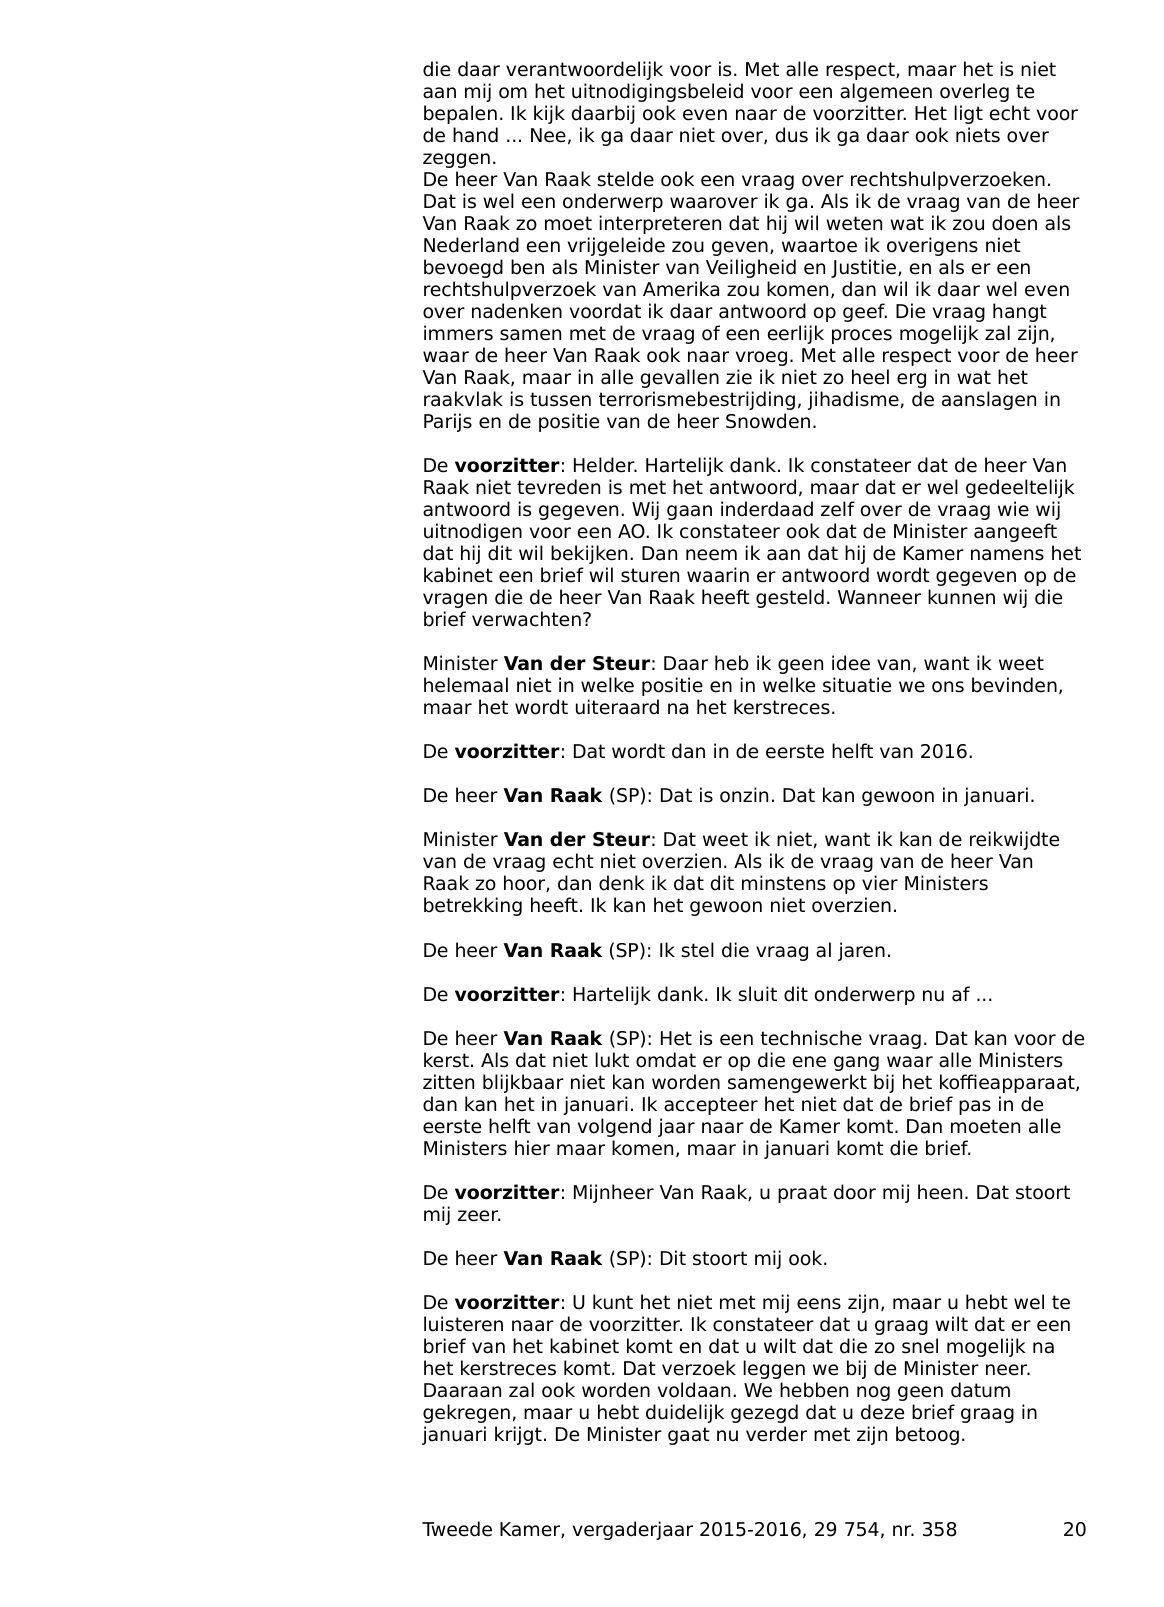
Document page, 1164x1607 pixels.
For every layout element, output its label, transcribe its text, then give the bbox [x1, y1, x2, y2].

text die daar verantwoordelijk voor is. Met alle respect, maar het is niet aan mij om het uitnodigingsbeleid voor een algemeen overleg te bepalen. Ik kijk daarbij ook even naar de voorzitter. Het ligt echt voor de hand ... Nee, ik ga daar niet over, dus ik ga daar ook niets over zeggen. [422, 59, 1087, 169]
text De heer Van Raak (SP): Dat is onzin. Dat kan gewoon in januari. [422, 785, 1087, 807]
text Minister Van der Steur: Dat weet ik niet, want ik kan de reikwijdte van de vraag echt niet overzien. Als ik de vraag van de heer Van Raak zo hoor, dan denk ik dat dit minstens op vier Ministers betrekking heeft. Ik kan het gewoon niet overzien. [422, 829, 1087, 917]
text Minister Van der Steur: Daar heb ik geen idee van, want ik weet helemaal niet in welke positie en in welke situatie we ons bevinden, maar het wordt uiteraard na het kerstreces. [422, 653, 1087, 719]
text De voorzitter: Helder. Hartelijk dank. Ik constateer dat de heer Van Raak niet tevreden is met het antwoord, maar dat er wel gedeeltelijk antwoord is gegeven. Wij gaan inderdaad zelf over de vraag wie wij uitnodigen voor een AO. Ik constateer ook dat de Minister aangeeft dat hij dit wil bekijken. Dan neem ik aan dat hij de Kamer namens het kabinet een brief wil sturen waarin er antwoord wordt gegeven op de vragen die de heer Van Raak heeft gesteld. Wanneer kunnen wij die brief verwachten? [422, 455, 1087, 631]
text De voorzitter: Mijnheer Van Raak, u praat door mij heen. Dat stoort mij zeer. [422, 1182, 1087, 1226]
text De voorzitter: Hartelijk dank. Ik sluit dit onderwerp nu af ... [422, 984, 1087, 1006]
text De heer Van Raak stelde ook een vraag over rechtshulpverzoeken. Dat is wel een onderwerp waarover ik ga. Als ik de vraag van de heer Van Raak zo moet interpreteren dat hij wil weten wat ik zou doen als Nederland een vrijgeleide zou geven, waartoe ik overigens niet bevoegd ben als Minister van Veiligheid en Justitie, en als er een rechtshulpverzoek van Amerika zou komen, dan wil ik daar wel even over nadenken voordat ik daar antwoord op geef. Die vraag hangt immers samen met de vraag of een eerlijk proces mogelijk zal zijn, waar de heer Van Raak ook naar vroeg. Met alle respect voor de heer Van Raak, maar in alle gevallen zie ik niet zo heel erg in wat het raakvlak is tussen terrorismebestrijding, jihadisme, de aanslagen in Parijs en de positie van de heer Snowden. [422, 169, 1087, 433]
text De voorzitter: Dat wordt dan in de eerste helft van 2016. [422, 741, 1087, 763]
text De voorzitter: U kunt het niet met mij eens zijn, maar u hebt wel te luisteren naar de voorzitter. Ik constateer dat u graag wilt dat er een brief van het kabinet komt en dat u wilt dat die zo snel mogelijk na het kerstreces komt. Dat verzoek leggen we bij de Minister neer. Daaraan zal ook worden voldaan. We hebben nog geen datum gekregen, maar u hebt duidelijk gezegd dat u deze brief graag in januari krijgt. De Minister gaat nu verder met zijn betoog. [422, 1292, 1087, 1446]
text De heer Van Raak (SP): Ik stel die vraag al jaren. [422, 939, 1087, 961]
text De heer Van Raak (SP): Het is een technische vraag. Dat kan voor de kerst. Als dat niet lukt omdat er op die ene gang waar alle Ministers zitten blijkbaar niet kan worden samengewerkt bij het koffieapparaat, dan kan het in januari. Ik accepteer het niet dat de brief pas in de eerste helft van volgend jaar naar de Kamer komt. Dan moeten alle Ministers hier maar komen, maar in januari komt die brief. [422, 1028, 1087, 1160]
text De heer Van Raak (SP): Dit stoort mij ook. [422, 1248, 1087, 1270]
